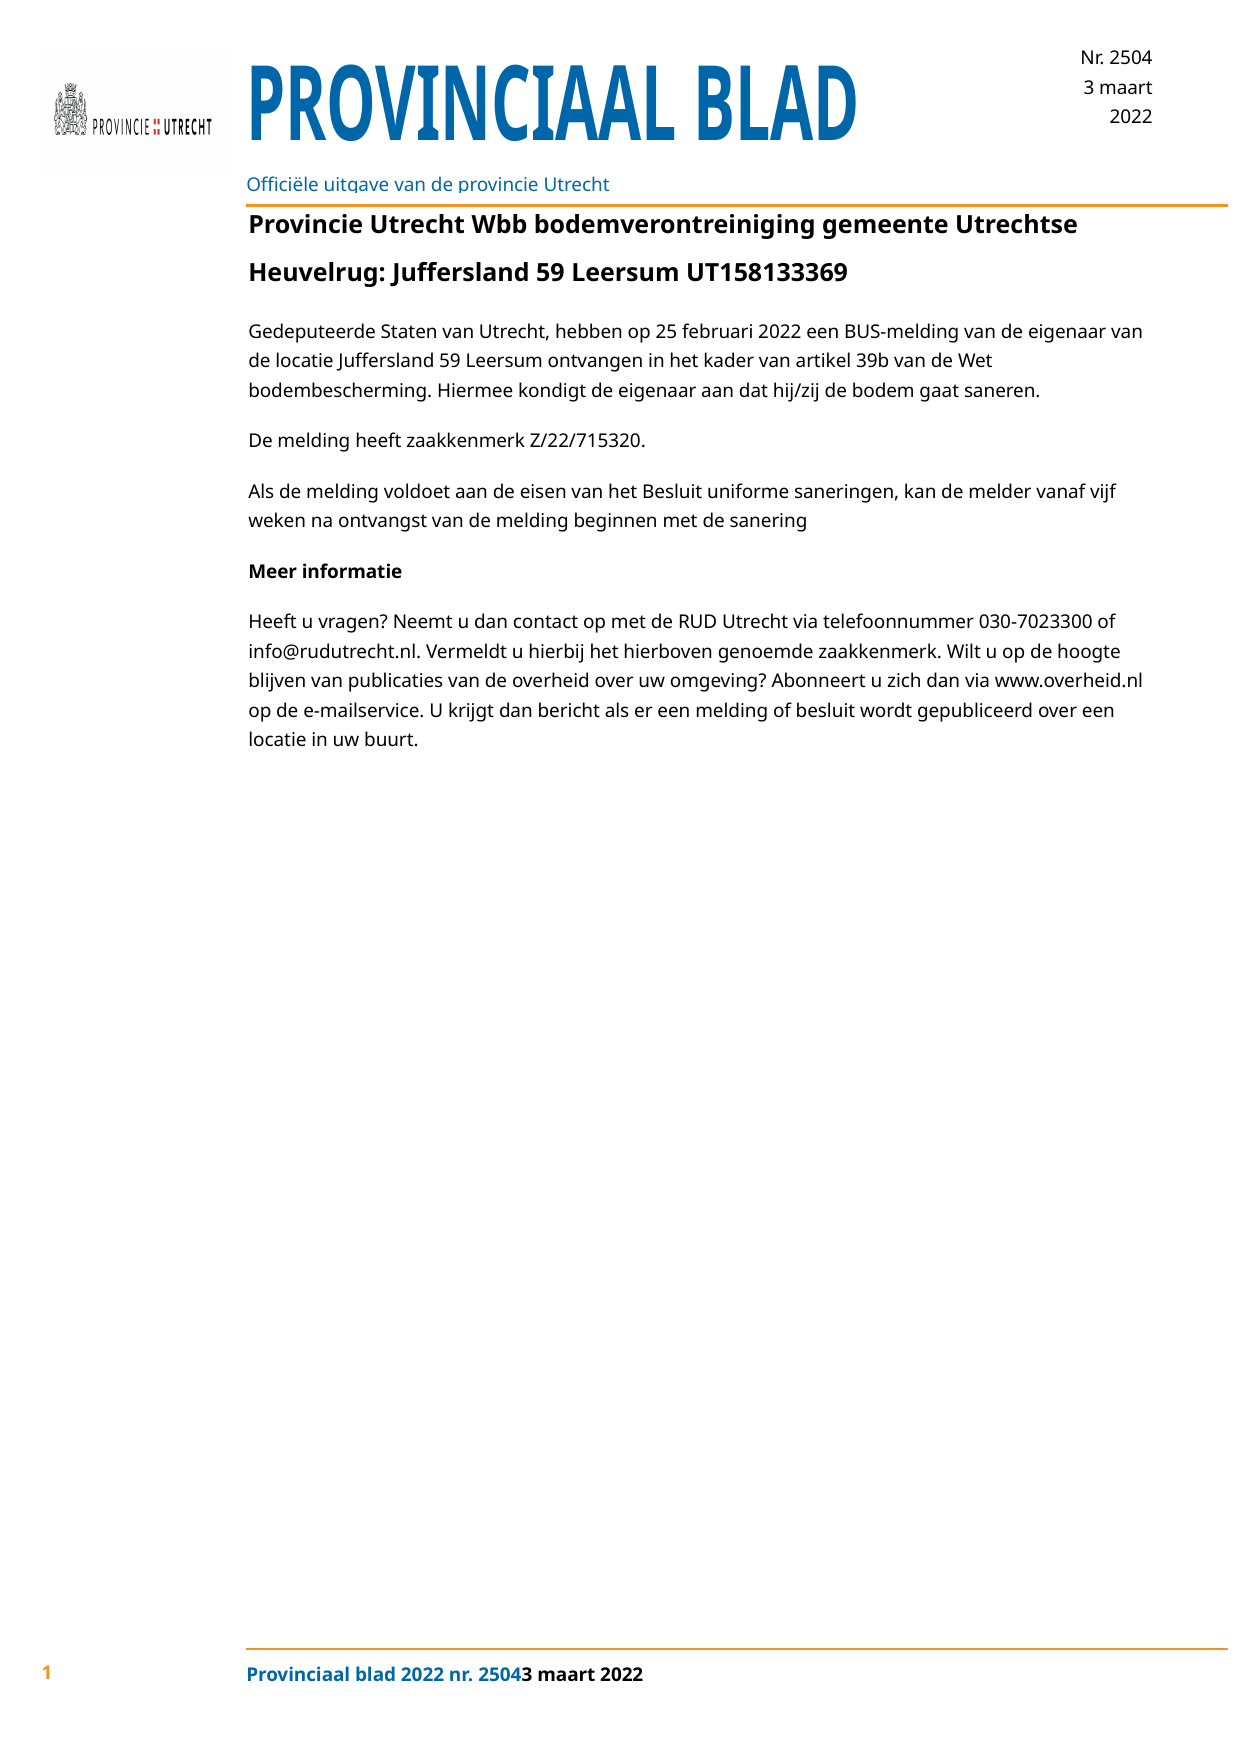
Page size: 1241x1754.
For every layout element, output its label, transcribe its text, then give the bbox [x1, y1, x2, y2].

text Gedeputeerde Staten van Utrecht, hebben op 25 februari 2022 een BUS-melding van de eigenaar van de locatie Juffersland 59 Leersum ontvangen in het kader van artikel 39b van de Wet bodembescherming. Hiermee kondigt de eigenaar aan dat hij/zij de bodem gaat saneren. [248, 318, 1152, 403]
text Meer informatie [248, 558, 1152, 584]
text Provincie Utrecht Wbb bodemverontreiniging gemeente Utrechtse Heuvelrug: Juffersland 59 Leersum UT158133369 [248, 207, 1152, 288]
text Heeft u vragen? Neemt u dan contact op met de RUD Utrecht via telefoonnummer 030-7023300 of info@rudutrecht.nl. Vermeldt u hierbij het hierboven genoemde zaakkenmerk. Wilt u op de hoogte blijven van publicaties van de overheid over uw omgeving? Abonneert u zich dan via www.overheid.nl op de e-mailservice. U krijgt dan bericht als er een melding of besluit wordt gepubliceerd over een locatie in uw buurt. [248, 608, 1152, 752]
text Als de melding voldoet aan de eisen van het Besluit uniforme saneringen, kan de melder vanaf vijf weken na ontvangst van de melding beginnen met de sanering [248, 478, 1152, 533]
picture [41, 47, 231, 172]
text De melding heeft zaakkenmerk Z/22/715320. [248, 427, 1152, 453]
